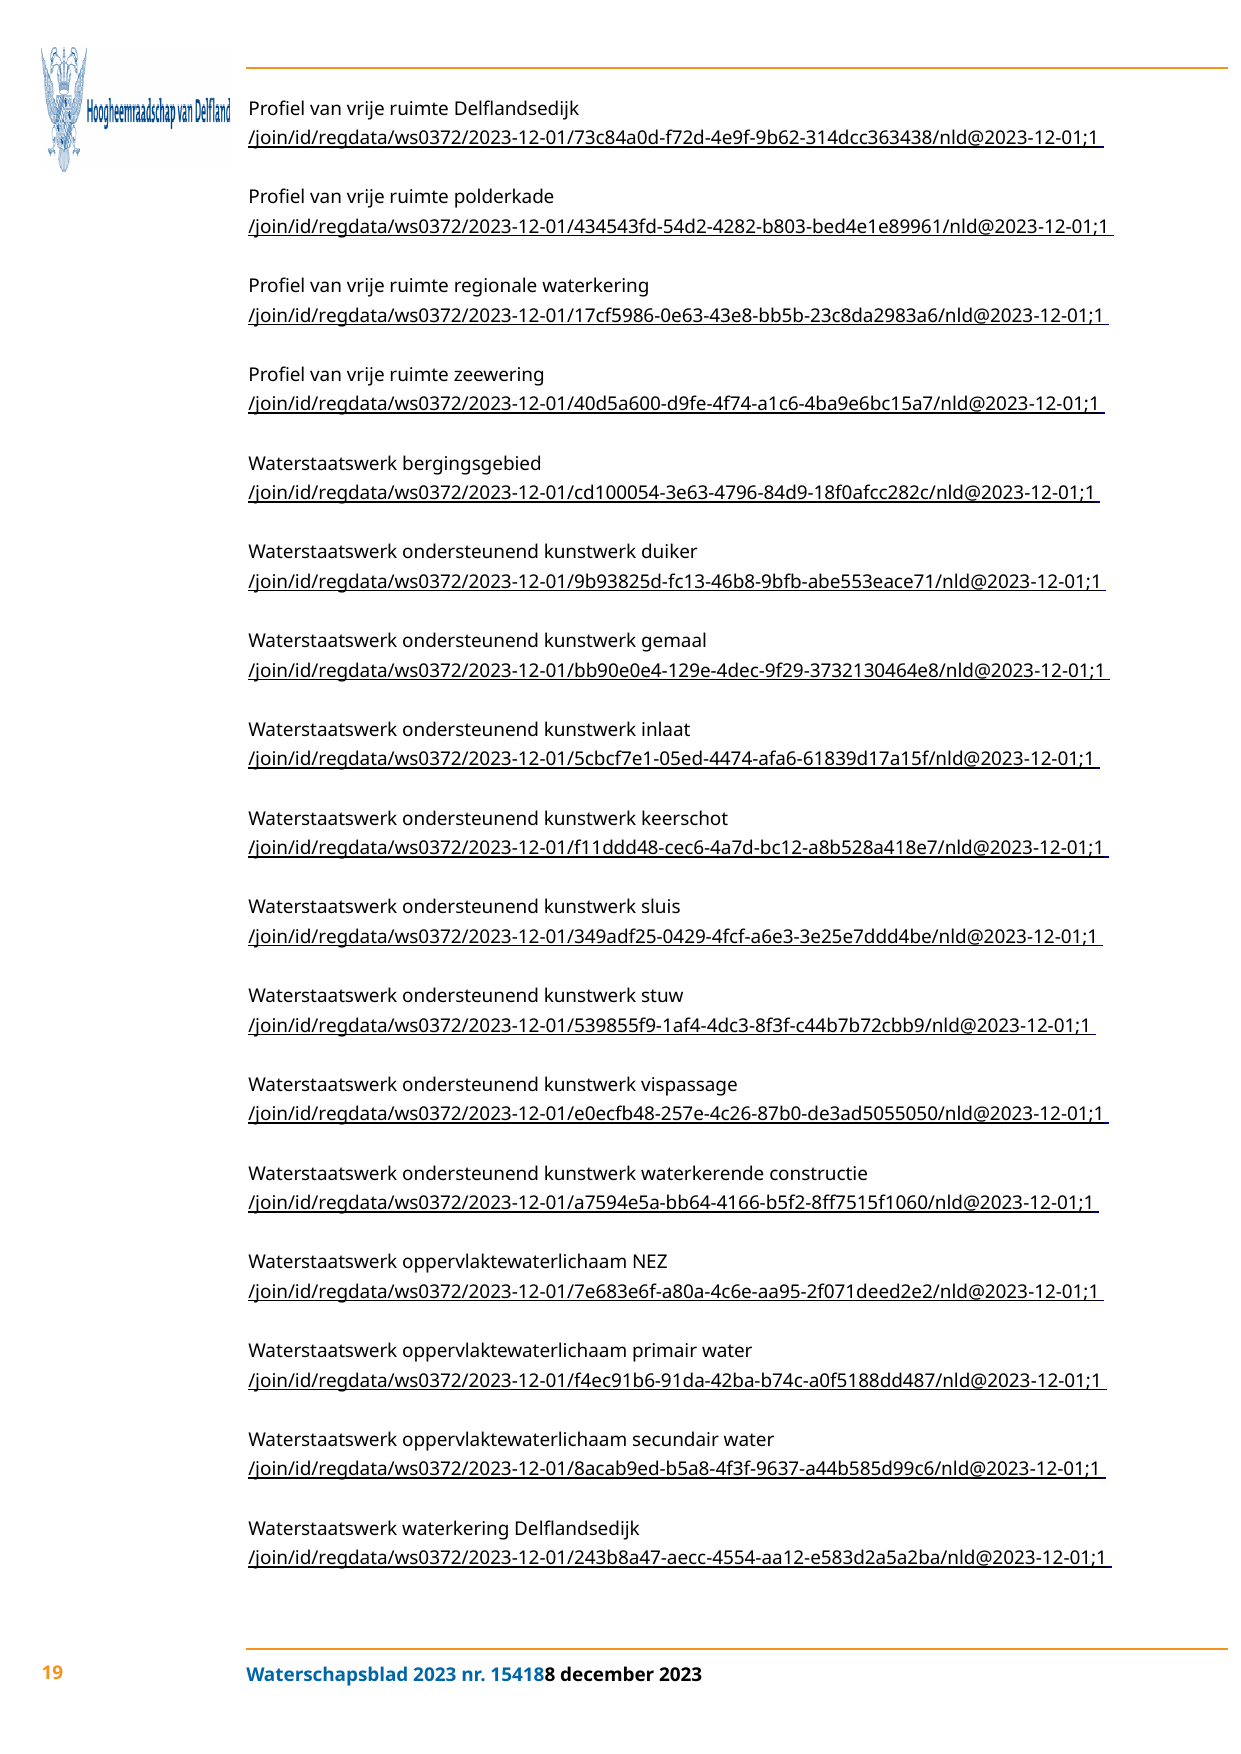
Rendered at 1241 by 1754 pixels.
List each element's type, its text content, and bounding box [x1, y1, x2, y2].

text /join/id/regdata/ws0372/2023‑12‑01/f11ddd48-cec6-4a7d-bc12-a8b528a418e7/nld@2023‑12‑01;1 [248, 834, 1152, 860]
text Waterstaatswerk ondersteunend kunstwerk inlaat [248, 716, 1152, 742]
text /join/id/regdata/ws0372/2023‑12‑01/243b8a47-aecc-4554-aa12-e583d2a5a2ba/nld@2023‑12‑01;1 [248, 1544, 1152, 1570]
picture [41, 47, 231, 172]
text /join/id/regdata/ws0372/2023‑12‑01/5cbcf7e1-05ed-4474-afa6-61839d17a15f/nld@2023‑12‑01;1 [248, 746, 1152, 771]
text /join/id/regdata/ws0372/2023‑12‑01/17cf5986-0e63-43e8-bb5b-23c8da2983a6/nld@2023‑12‑01;1 [248, 302, 1152, 328]
text /join/id/regdata/ws0372/2023‑12‑01/8acab9ed-b5a8-4f3f-9637-a44b585d99c6/nld@2023‑12‑01;1 [248, 1456, 1152, 1481]
text /join/id/regdata/ws0372/2023‑12‑01/434543fd-54d2-4282-b803-bed4e1e89961/nld@2023‑12‑01;1 [248, 213, 1152, 239]
text /join/id/regdata/ws0372/2023‑12‑01/73c84a0d-f72d-4e9f-9b62-314dcc363438/nld@2023‑12‑01;1 [248, 124, 1152, 150]
text Waterstaatswerk ondersteunend kunstwerk vispassage [248, 1071, 1152, 1097]
text /join/id/regdata/ws0372/2023‑12‑01/7e683e6f-a80a-4c6e-aa95-2f071deed2e2/nld@2023‑12‑01;1 [248, 1278, 1152, 1304]
text Waterstaatswerk oppervlaktewaterlichaam NEZ [248, 1248, 1152, 1274]
text /join/id/regdata/ws0372/2023‑12‑01/a7594e5a-bb64-4166-b5f2-8ff7515f1060/nld@2023‑12‑01;1 [248, 1189, 1152, 1215]
text Waterstaatswerk oppervlaktewaterlichaam primair water [248, 1337, 1152, 1363]
text /join/id/regdata/ws0372/2023‑12‑01/40d5a600-d9fe-4f74-a1c6-4ba9e6bc15a7/nld@2023‑12‑01;1 [248, 391, 1152, 416]
text Waterstaatswerk ondersteunend kunstwerk stuw [248, 982, 1152, 1008]
text Profiel van vrije ruimte zeewering [248, 361, 1152, 387]
text Waterstaatswerk oppervlaktewaterlichaam secundair water [248, 1426, 1152, 1452]
text /join/id/regdata/ws0372/2023‑12‑01/cd100054-3e63-4796-84d9-18f0afcc282c/nld@2023‑12‑01;1 [248, 479, 1152, 505]
text Waterstaatswerk waterkering Delflandsedijk [248, 1515, 1152, 1541]
text Waterstaatswerk ondersteunend kunstwerk waterkerende constructie [248, 1160, 1152, 1186]
text Profiel van vrije ruimte Delflandsedijk [248, 95, 1152, 121]
text Profiel van vrije ruimte polderkade [248, 183, 1152, 209]
text /join/id/regdata/ws0372/2023‑12‑01/e0ecfb48-257e-4c26-87b0-de3ad5055050/nld@2023‑12‑01;1 [248, 1101, 1152, 1126]
text Waterstaatswerk ondersteunend kunstwerk duiker [248, 538, 1152, 564]
text /join/id/regdata/ws0372/2023‑12‑01/9b93825d-fc13-46b8-9bfb-abe553eace71/nld@2023‑12‑01;1 [248, 568, 1152, 594]
text /join/id/regdata/ws0372/2023‑12‑01/f4ec91b6-91da-42ba-b74c-a0f5188dd487/nld@2023‑12‑01;1 [248, 1367, 1152, 1393]
text /join/id/regdata/ws0372/2023‑12‑01/bb90e0e4-129e-4dec-9f29-3732130464e8/nld@2023‑12‑01;1 [248, 657, 1152, 683]
text Waterstaatswerk ondersteunend kunstwerk gemaal [248, 627, 1152, 653]
text Waterstaatswerk ondersteunend kunstwerk sluis [248, 893, 1152, 919]
text Profiel van vrije ruimte regionale waterkering [248, 272, 1152, 298]
text Waterstaatswerk bergingsgebied [248, 450, 1152, 476]
text /join/id/regdata/ws0372/2023‑12‑01/349adf25-0429-4fcf-a6e3-3e25e7ddd4be/nld@2023‑12‑01;1 [248, 923, 1152, 949]
text /join/id/regdata/ws0372/2023‑12‑01/539855f9-1af4-4dc3-8f3f-c44b7b72cbb9/nld@2023‑12‑01;1 [248, 1012, 1152, 1038]
text Waterstaatswerk ondersteunend kunstwerk keerschot [248, 805, 1152, 831]
